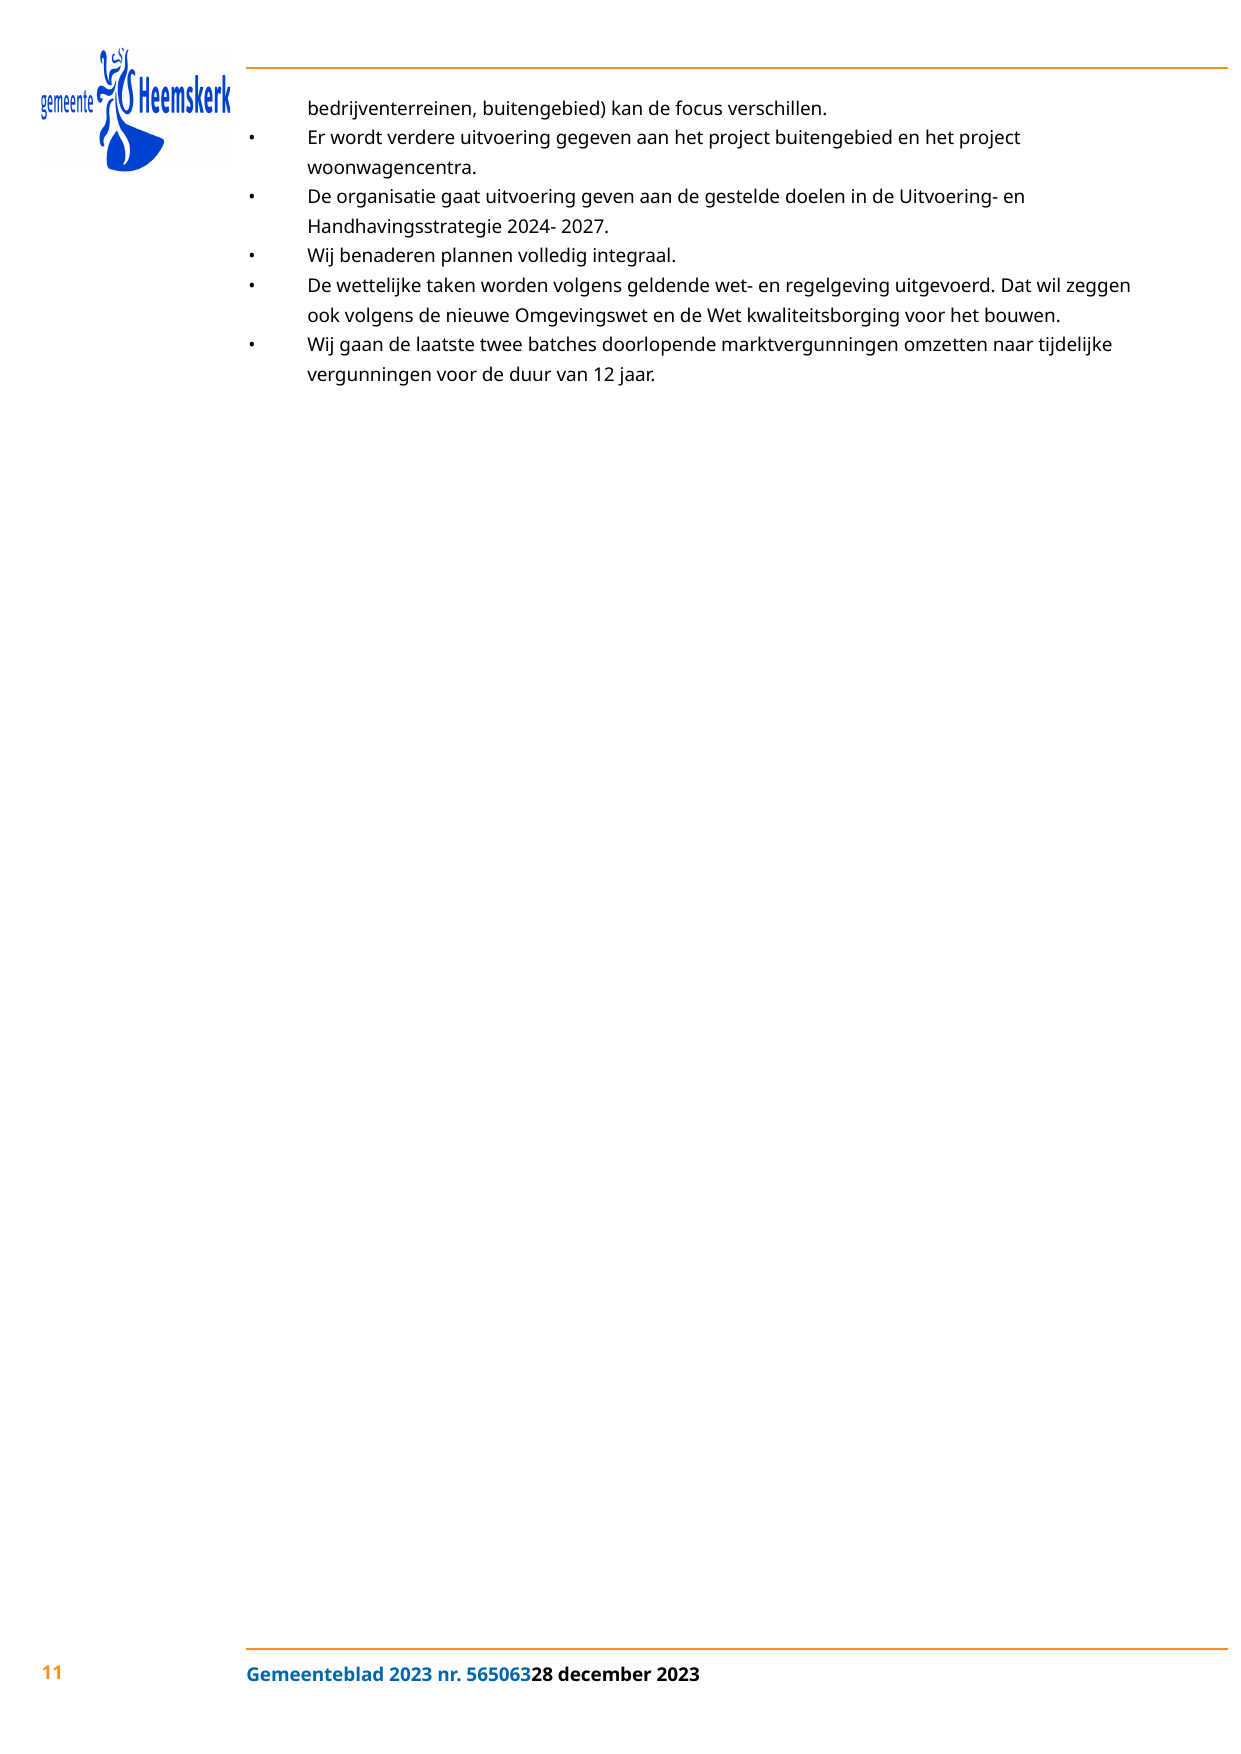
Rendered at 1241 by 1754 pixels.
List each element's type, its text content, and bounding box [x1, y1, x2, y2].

list Wij gaan de laatste twee batches doorlopende marktvergunningen omzetten naar tijdelijke vergunningen voor de duur van 12 jaar. [248, 331, 1152, 387]
list bedrijventerreinen, buitengebied) kan de focus verschillen. [248, 95, 1152, 121]
list De organisatie gaat uitvoering geven aan de gestelde doelen in de Uitvoering- en Handhavingsstrategie 2024- 2027. [248, 183, 1152, 239]
picture [41, 47, 231, 172]
list De wettelijke taken worden volgens geldende wet- en regelgeving uitgevoerd. Dat wil zeggen ook volgens de nieuwe Omgevingswet en de Wet kwaliteitsborging voor het bouwen. [248, 272, 1152, 328]
list Er wordt verdere uitvoering gegeven aan het project buitengebied en het project woonwagencentra. [248, 124, 1152, 180]
list Wij benaderen plannen volledig integraal. [248, 243, 1152, 268]
